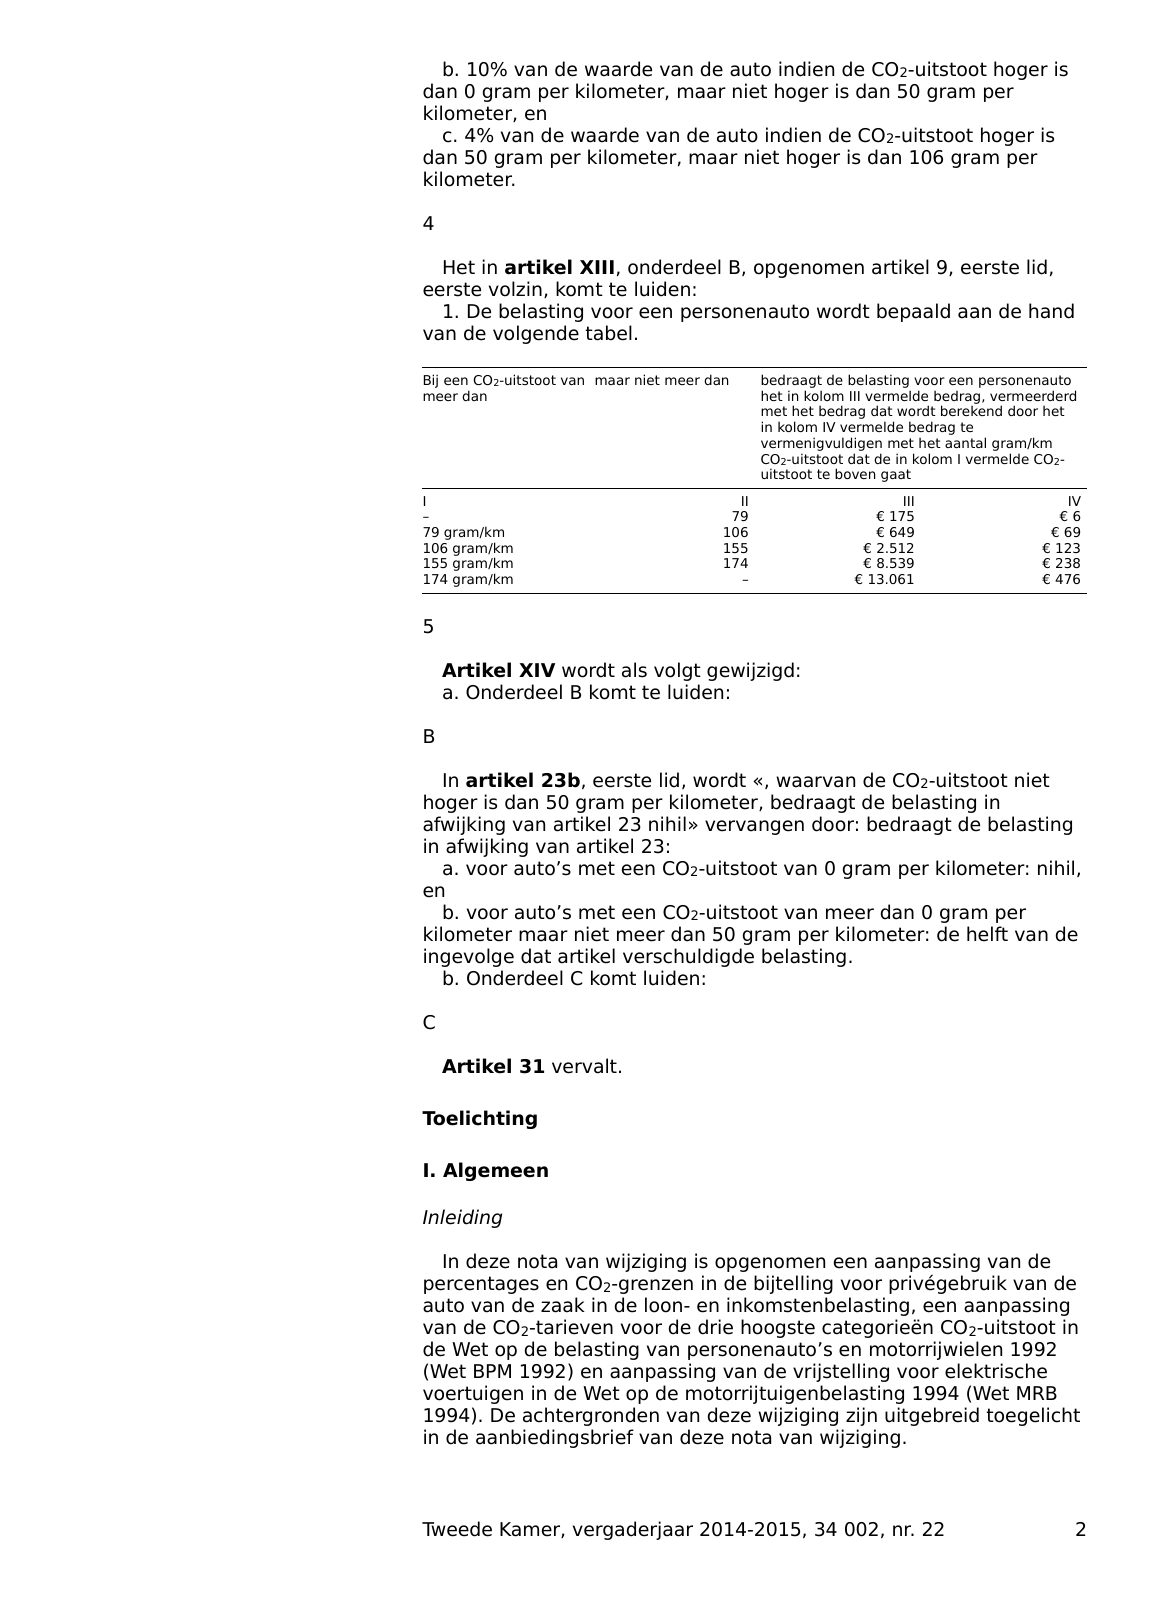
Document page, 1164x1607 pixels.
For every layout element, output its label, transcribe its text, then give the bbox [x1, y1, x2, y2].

table_cell 106 gram/km [422, 541, 588, 556]
subtitle I. Algemeen [422, 1160, 1087, 1182]
text a. voor auto’s met een CO2-uitstoot van 0 gram per kilometer: nihil, en [422, 858, 1087, 902]
subtitle Toelichting [422, 1108, 1087, 1130]
table_cell € 13.061 [754, 572, 921, 592]
table_cell II [588, 489, 754, 509]
table_cell 155 gram/km [422, 556, 588, 572]
table_cell 79 [588, 509, 754, 525]
table_header maar niet meer dan [588, 368, 754, 488]
table_cell € 238 [921, 556, 1087, 572]
text b. voor auto’s met een CO2-uitstoot van meer dan 0 gram per kilometer maar niet meer dan 50 gram per kilometer: de helft van de ingevolge dat artikel verschuldigde belasting. [422, 902, 1087, 968]
table_cell € 175 [754, 509, 921, 525]
table_cell III [754, 489, 921, 509]
table_cell – [422, 509, 588, 525]
text In artikel 23b, eerste lid, wordt «, waarvan de CO2-uitstoot niet hoger is dan 50 gram per kilometer, bedraagt de belasting in afwijking van artikel 23 nihil» vervangen door: bedraagt de belasting in afwijking van artikel 23: [422, 770, 1087, 858]
table_cell € 2.512 [754, 541, 921, 556]
subtitle 4 [422, 213, 1087, 235]
text b. 10% van de waarde van de auto indien de CO2-uitstoot hoger is dan 0 gram per kilometer, maar niet hoger is dan 50 gram per kilometer, en [422, 59, 1087, 125]
text Artikel 31 vervalt. [422, 1056, 1087, 1078]
text In deze nota van wijziging is opgenomen een aanpassing van de percentages en CO2-grenzen in de bijtelling voor privégebruik van de auto van de zaak in de loon- en inkomstenbelasting, een aanpassing van de CO2-tarieven voor de drie hoogste categorieën CO2-uitstoot in de Wet op de belasting van personenauto’s en motorrijwielen 1992 (Wet BPM 1992) en aanpassing van de vrijstelling voor elektrische voertuigen in de Wet op de motorrijtuigenbelasting 1994 (Wet MRB 1994). De achtergronden van deze wijziging zijn uitgebreid toegelicht in de aanbiedingsbrief van deze nota van wijziging. [422, 1251, 1087, 1449]
table_cell € 69 [921, 525, 1087, 541]
table_cell I [422, 489, 588, 509]
table_header Bij een CO2-uitstoot van meer dan [422, 368, 588, 488]
subtitle 5 [422, 616, 1087, 638]
table_cell 174 [588, 556, 754, 572]
text c. 4% van de waarde van de auto indien de CO2-uitstoot hoger is dan 50 gram per kilometer, maar niet hoger is dan 106 gram per kilometer. [422, 125, 1087, 191]
table_cell 106 [588, 525, 754, 541]
table_header bedraagt de belasting voor een personenauto het in kolom III vermelde bedrag, vermeerderd met het bedrag dat wordt berekend door het in kolom IV vermelde bedrag te vermenigvuldigen met het aantal gram/km CO2-uitstoot dat de in kolom I vermelde CO2-uitstoot te boven gaat [754, 368, 1087, 488]
table_cell € 123 [921, 541, 1087, 556]
table_cell 79 gram/km [422, 525, 588, 541]
table_cell € 8.539 [754, 556, 921, 572]
text Het in artikel XIII, onderdeel B, opgenomen artikel 9, eerste lid, eerste volzin, komt te luiden: [422, 257, 1087, 301]
table_cell 174 gram/km [422, 572, 588, 592]
text b. Onderdeel C komt luiden: [422, 968, 1087, 990]
table_cell – [588, 572, 754, 592]
subtitle B [422, 726, 1087, 748]
table_cell IV [921, 489, 1087, 509]
subtitle C [422, 1012, 1087, 1034]
table_cell 155 [588, 541, 754, 556]
text a. Onderdeel B komt te luiden: [422, 682, 1087, 704]
table_cell € 476 [921, 572, 1087, 592]
text 1. De belasting voor een personenauto wordt bepaald aan de hand van de volgende tabel. [422, 301, 1087, 345]
table_cell € 649 [754, 525, 921, 541]
text Artikel XIV wordt als volgt gewijzigd: [422, 660, 1087, 682]
table_cell € 6 [921, 509, 1087, 525]
subtitle Inleiding [422, 1207, 1087, 1229]
